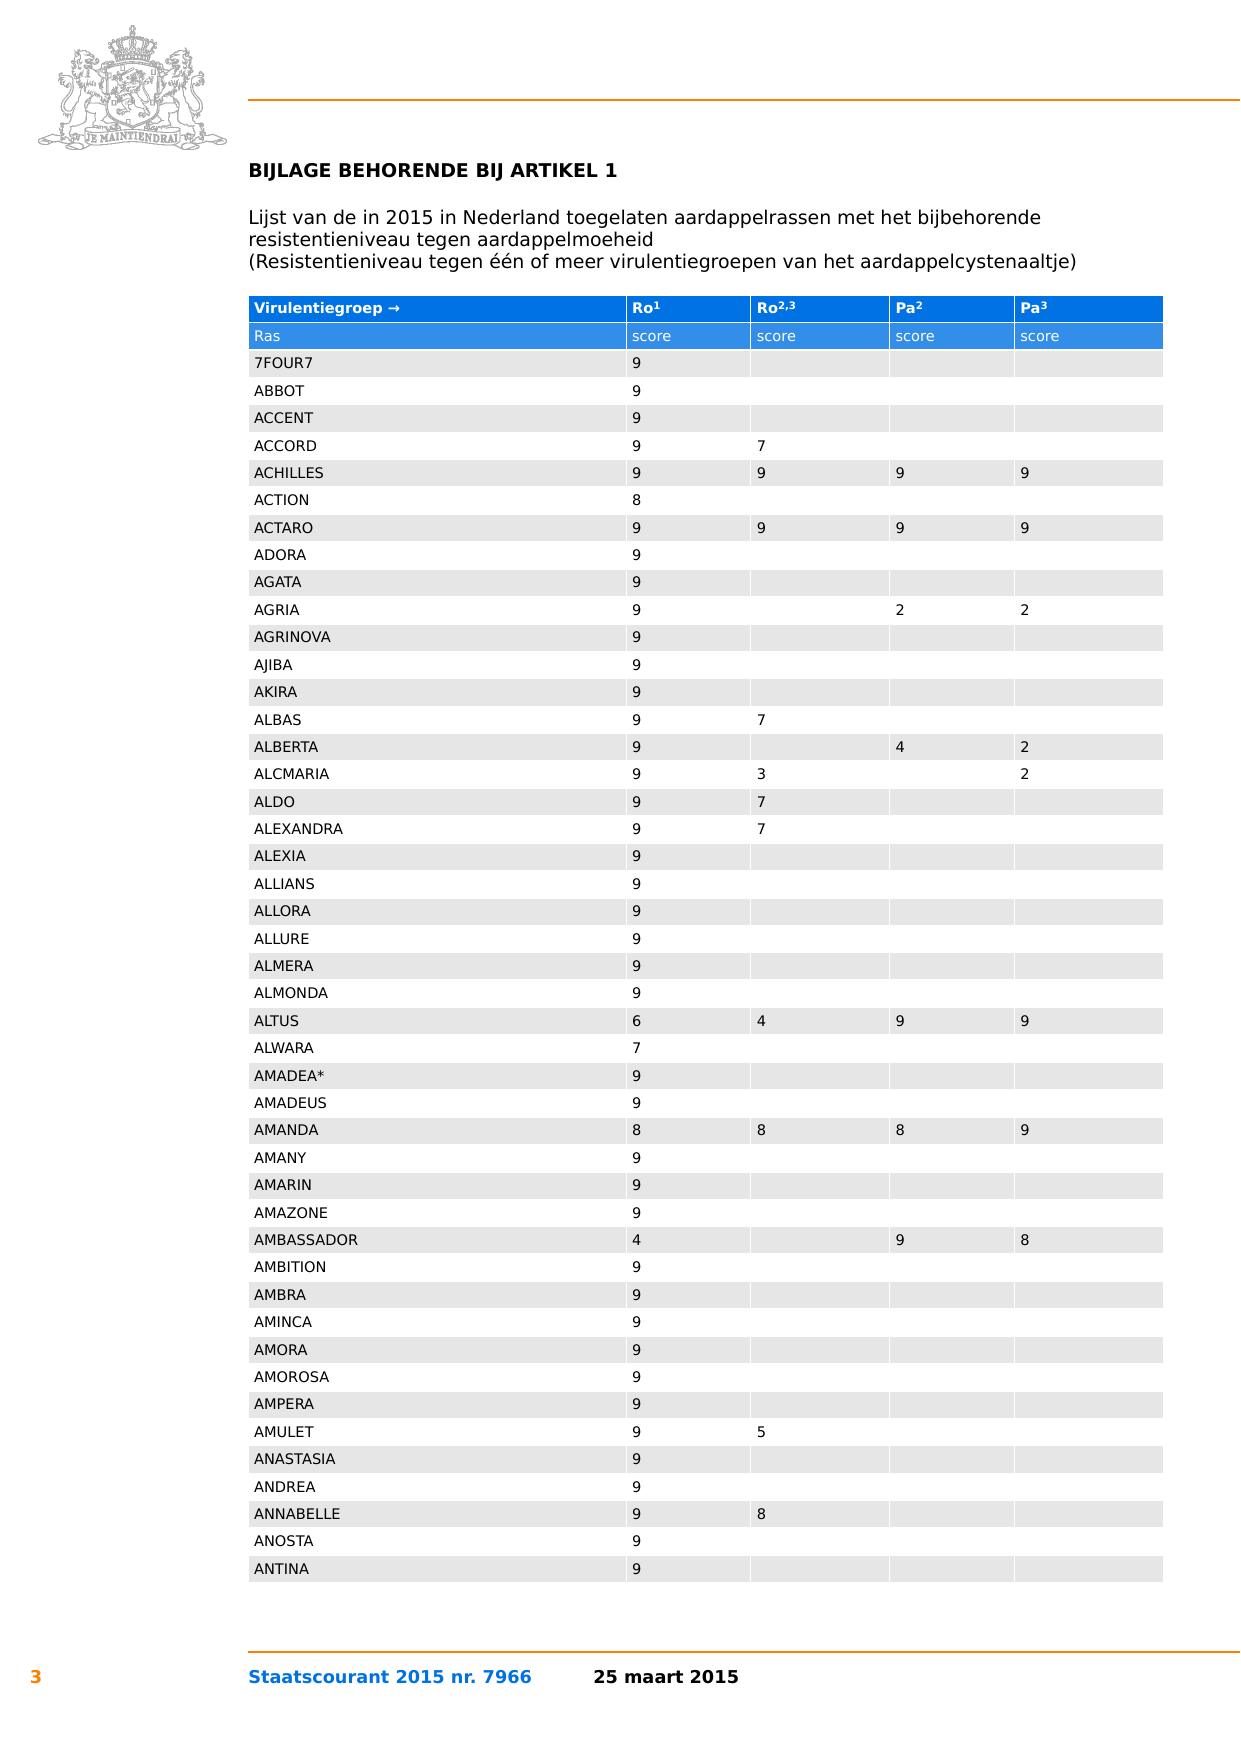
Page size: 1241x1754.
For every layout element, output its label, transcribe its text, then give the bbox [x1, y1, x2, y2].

table_cell 9 [627, 542, 750, 569]
table_cell AMULET [249, 1419, 626, 1445]
table_cell [1015, 926, 1163, 952]
table_cell ALMERA [249, 953, 626, 979]
table_cell [890, 1035, 1014, 1062]
table_cell 8 [751, 1118, 889, 1144]
table_cell ADORA [249, 542, 626, 569]
table_cell 9 [627, 899, 750, 925]
table_cell [1015, 789, 1163, 815]
table_cell AMPERA [249, 1392, 626, 1418]
table_cell [1015, 488, 1163, 514]
table_cell 9 [627, 981, 750, 1007]
table_cell [890, 1063, 1014, 1089]
table_cell AMADEA* [249, 1063, 626, 1089]
table_cell 9 [627, 926, 750, 952]
table_cell AGRIA [249, 597, 626, 623]
table_cell 9 [627, 351, 750, 377]
table_cell [1015, 871, 1163, 897]
table_header Pa2 [890, 296, 1014, 322]
table_cell [1015, 1419, 1163, 1445]
table_cell AMBITION [249, 1255, 626, 1281]
table_cell [1015, 1364, 1163, 1391]
table_cell 2 [1015, 761, 1163, 788]
table_cell [890, 378, 1014, 404]
table_cell 9 [1015, 460, 1163, 486]
table_cell ALWARA [249, 1035, 626, 1062]
table_cell [890, 761, 1014, 788]
table_cell score [890, 323, 1014, 349]
table_cell [751, 1255, 889, 1281]
table_cell AMADEUS [249, 1090, 626, 1117]
table_cell [1015, 433, 1163, 459]
table_cell 9 [627, 515, 750, 541]
table_cell [890, 433, 1014, 459]
table_cell 7 [627, 1035, 750, 1062]
subtitle BIJLAGE BEHORENDE BIJ ARTIKEL 1 [248, 160, 1163, 182]
table_cell [1015, 625, 1163, 651]
table_cell [890, 981, 1014, 1007]
table_cell [890, 1501, 1014, 1527]
table_cell 9 [627, 1200, 750, 1226]
table_cell 8 [627, 1118, 750, 1144]
table_cell ALEXANDRA [249, 816, 626, 843]
table_cell [890, 707, 1014, 733]
table_cell [751, 1173, 889, 1199]
table_cell [890, 1090, 1014, 1117]
table_cell 9 [627, 1309, 750, 1336]
picture [38, 25, 227, 150]
table_cell 9 [627, 1282, 750, 1308]
table_cell 9 [751, 460, 889, 486]
table_cell [751, 570, 889, 596]
table_header Virulentiegroep → [249, 296, 626, 322]
table_cell [751, 734, 889, 760]
table_cell 9 [890, 460, 1014, 486]
table_cell score [1015, 323, 1163, 349]
table_cell [751, 378, 889, 404]
table_cell [751, 625, 889, 651]
table_cell 9 [1015, 1008, 1163, 1034]
text Lijst van de in 2015 in Nederland toegelaten aardappelrassen met het bijbehorende resistentieniveau tegen aardappelmoeheid [248, 207, 1163, 251]
table_cell 9 [627, 433, 750, 459]
table_cell [751, 1200, 889, 1226]
table_cell [1015, 1200, 1163, 1226]
table_cell 8 [627, 488, 750, 514]
table_cell [1015, 542, 1163, 569]
table_cell [751, 679, 889, 706]
table_cell AMBRA [249, 1282, 626, 1308]
table_cell [1015, 570, 1163, 596]
table_cell 9 [627, 1392, 750, 1418]
table_cell [751, 981, 889, 1007]
table_cell [890, 816, 1014, 843]
table_cell [1015, 679, 1163, 706]
table_cell [890, 1200, 1014, 1226]
table_cell [890, 351, 1014, 377]
table_cell 9 [627, 405, 750, 432]
table_cell 9 [890, 1008, 1014, 1034]
table_cell 9 [751, 515, 889, 541]
table_cell ALLIANS [249, 871, 626, 897]
table_cell [751, 1063, 889, 1089]
table_cell [1015, 351, 1163, 377]
table_cell 9 [627, 871, 750, 897]
table_cell [751, 1474, 889, 1500]
table_cell [1015, 981, 1163, 1007]
table_cell 9 [627, 1446, 750, 1473]
table_cell 5 [751, 1419, 889, 1445]
table_cell [1015, 652, 1163, 678]
table_cell ACTARO [249, 515, 626, 541]
table_cell 9 [627, 1501, 750, 1527]
table_cell 9 [890, 515, 1014, 541]
table_cell score [627, 323, 750, 349]
table_cell 9 [627, 761, 750, 788]
table_cell AGRINOVA [249, 625, 626, 651]
table_cell [1015, 1529, 1163, 1555]
table_cell [1015, 378, 1163, 404]
table_cell 9 [627, 460, 750, 486]
table_cell [890, 1446, 1014, 1473]
table_cell AMARIN [249, 1173, 626, 1199]
table_cell ALCMARIA [249, 761, 626, 788]
table_cell 8 [890, 1118, 1014, 1144]
table_cell [1015, 1309, 1163, 1336]
table_cell 9 [627, 652, 750, 678]
table_cell ALTUS [249, 1008, 626, 1034]
table_cell ALLORA [249, 899, 626, 925]
table_cell 7 [751, 707, 889, 733]
table_cell ANOSTA [249, 1529, 626, 1555]
table_cell [890, 570, 1014, 596]
table_cell 3 [751, 761, 889, 788]
table_cell [1015, 844, 1163, 870]
table_cell ACHILLES [249, 460, 626, 486]
table_cell [890, 1529, 1014, 1555]
table_header Ro1 [627, 296, 750, 322]
table_cell [1015, 707, 1163, 733]
table_cell 9 [627, 1145, 750, 1171]
table_cell [890, 789, 1014, 815]
table_cell 9 [627, 625, 750, 651]
table_cell [890, 1282, 1014, 1308]
table_cell 9 [627, 378, 750, 404]
table_cell [751, 542, 889, 569]
table_cell [890, 1337, 1014, 1363]
table_cell 9 [627, 789, 750, 815]
table_cell [1015, 1474, 1163, 1500]
table_cell ALLURE [249, 926, 626, 952]
table_cell 9 [627, 953, 750, 979]
table_cell [751, 405, 889, 432]
table_cell 6 [627, 1008, 750, 1034]
table_cell [890, 1255, 1014, 1281]
table_cell [1015, 405, 1163, 432]
table_cell 9 [627, 1364, 750, 1391]
table_cell 9 [627, 1474, 750, 1500]
table_cell 9 [627, 1337, 750, 1363]
table_cell [751, 597, 889, 623]
table_cell [751, 1337, 889, 1363]
table_cell 4 [890, 734, 1014, 760]
table_cell 9 [890, 1227, 1014, 1253]
table_cell [890, 926, 1014, 952]
table_cell 9 [627, 1529, 750, 1555]
table_cell [890, 625, 1014, 651]
table_header Ro2,3 [751, 296, 889, 322]
table_cell [890, 953, 1014, 979]
table_cell AMOROSA [249, 1364, 626, 1391]
table_cell [751, 1227, 889, 1253]
table_cell ALMONDA [249, 981, 626, 1007]
table_cell 7 [751, 789, 889, 815]
table_cell [751, 1446, 889, 1473]
table_cell 8 [1015, 1227, 1163, 1253]
table_cell [890, 1419, 1014, 1445]
table_cell ACTION [249, 488, 626, 514]
table_cell [890, 405, 1014, 432]
table_cell [1015, 816, 1163, 843]
table_cell [890, 1556, 1014, 1582]
text (Resistentieniveau tegen één of meer virulentiegroepen van het aardappelcystenaaltje) [248, 251, 1163, 273]
table_cell AMINCA [249, 1309, 626, 1336]
table_cell ALBAS [249, 707, 626, 733]
table_cell [751, 926, 889, 952]
table_cell 8 [751, 1501, 889, 1527]
table_cell 9 [627, 1556, 750, 1582]
table_cell [751, 488, 889, 514]
table_cell AGATA [249, 570, 626, 596]
table_cell [751, 652, 889, 678]
table_cell [890, 1392, 1014, 1418]
table_cell 9 [1015, 515, 1163, 541]
table_cell 9 [627, 816, 750, 843]
table_cell AMORA [249, 1337, 626, 1363]
table_cell AKIRA [249, 679, 626, 706]
table_cell [751, 1309, 889, 1336]
table_cell [1015, 1035, 1163, 1062]
table_cell [751, 1090, 889, 1117]
table_cell [751, 871, 889, 897]
table_cell 2 [890, 597, 1014, 623]
table_cell AMANY [249, 1145, 626, 1171]
table_cell [1015, 1392, 1163, 1418]
table_cell [890, 542, 1014, 569]
table_cell [751, 1529, 889, 1555]
table_cell 2 [1015, 734, 1163, 760]
table_cell ANASTASIA [249, 1446, 626, 1473]
table_cell ALBERTA [249, 734, 626, 760]
table_cell 9 [627, 570, 750, 596]
table_cell 9 [627, 844, 750, 870]
table_cell [751, 899, 889, 925]
table_cell 9 [627, 679, 750, 706]
table_cell [1015, 1501, 1163, 1527]
table_cell 9 [627, 1255, 750, 1281]
table_cell [751, 1556, 889, 1582]
table_cell [1015, 1556, 1163, 1582]
table_cell [751, 1145, 889, 1171]
table_cell 9 [627, 597, 750, 623]
table_cell 9 [627, 1063, 750, 1089]
table_cell [890, 488, 1014, 514]
table_cell [890, 1309, 1014, 1336]
table_cell [890, 899, 1014, 925]
table_cell Ras [249, 323, 626, 349]
table_cell 9 [627, 707, 750, 733]
table_cell 9 [627, 1173, 750, 1199]
table_cell ANDREA [249, 1474, 626, 1500]
table_cell 4 [751, 1008, 889, 1034]
table_cell [1015, 953, 1163, 979]
table_cell [890, 1474, 1014, 1500]
table_cell [1015, 1337, 1163, 1363]
table_cell AMBASSADOR [249, 1227, 626, 1253]
table_cell [751, 844, 889, 870]
table_cell [890, 844, 1014, 870]
table_cell [751, 351, 889, 377]
table_cell ACCENT [249, 405, 626, 432]
table_cell [1015, 1282, 1163, 1308]
table_cell [751, 1364, 889, 1391]
table_cell [751, 1035, 889, 1062]
table_cell 9 [627, 1419, 750, 1445]
table_cell 7 [751, 433, 889, 459]
table_cell AJIBA [249, 652, 626, 678]
table_cell ANTINA [249, 1556, 626, 1582]
table_cell AMAZONE [249, 1200, 626, 1226]
table_cell ACCORD [249, 433, 626, 459]
table_cell [1015, 899, 1163, 925]
table_cell [890, 871, 1014, 897]
table_cell [1015, 1255, 1163, 1281]
table_cell [1015, 1090, 1163, 1117]
table_cell 4 [627, 1227, 750, 1253]
table_cell 7 [751, 816, 889, 843]
table_cell [751, 953, 889, 979]
table_cell ABBOT [249, 378, 626, 404]
table_cell score [751, 323, 889, 349]
table_cell 9 [627, 734, 750, 760]
table_cell [1015, 1063, 1163, 1089]
table_cell ALDO [249, 789, 626, 815]
table_cell [751, 1392, 889, 1418]
table_cell 2 [1015, 597, 1163, 623]
table_cell ANNABELLE [249, 1501, 626, 1527]
table_cell [890, 1173, 1014, 1199]
table_cell [890, 652, 1014, 678]
table_cell [890, 679, 1014, 706]
table_cell 7FOUR7 [249, 351, 626, 377]
table_cell [1015, 1145, 1163, 1171]
table_cell [751, 1282, 889, 1308]
table_cell [1015, 1173, 1163, 1199]
table_cell 9 [627, 1090, 750, 1117]
table_header Pa3 [1015, 296, 1163, 322]
table_cell ALEXIA [249, 844, 626, 870]
table_cell AMANDA [249, 1118, 626, 1144]
table_cell [890, 1145, 1014, 1171]
table_cell 9 [1015, 1118, 1163, 1144]
table_cell [1015, 1446, 1163, 1473]
table_cell [890, 1364, 1014, 1391]
